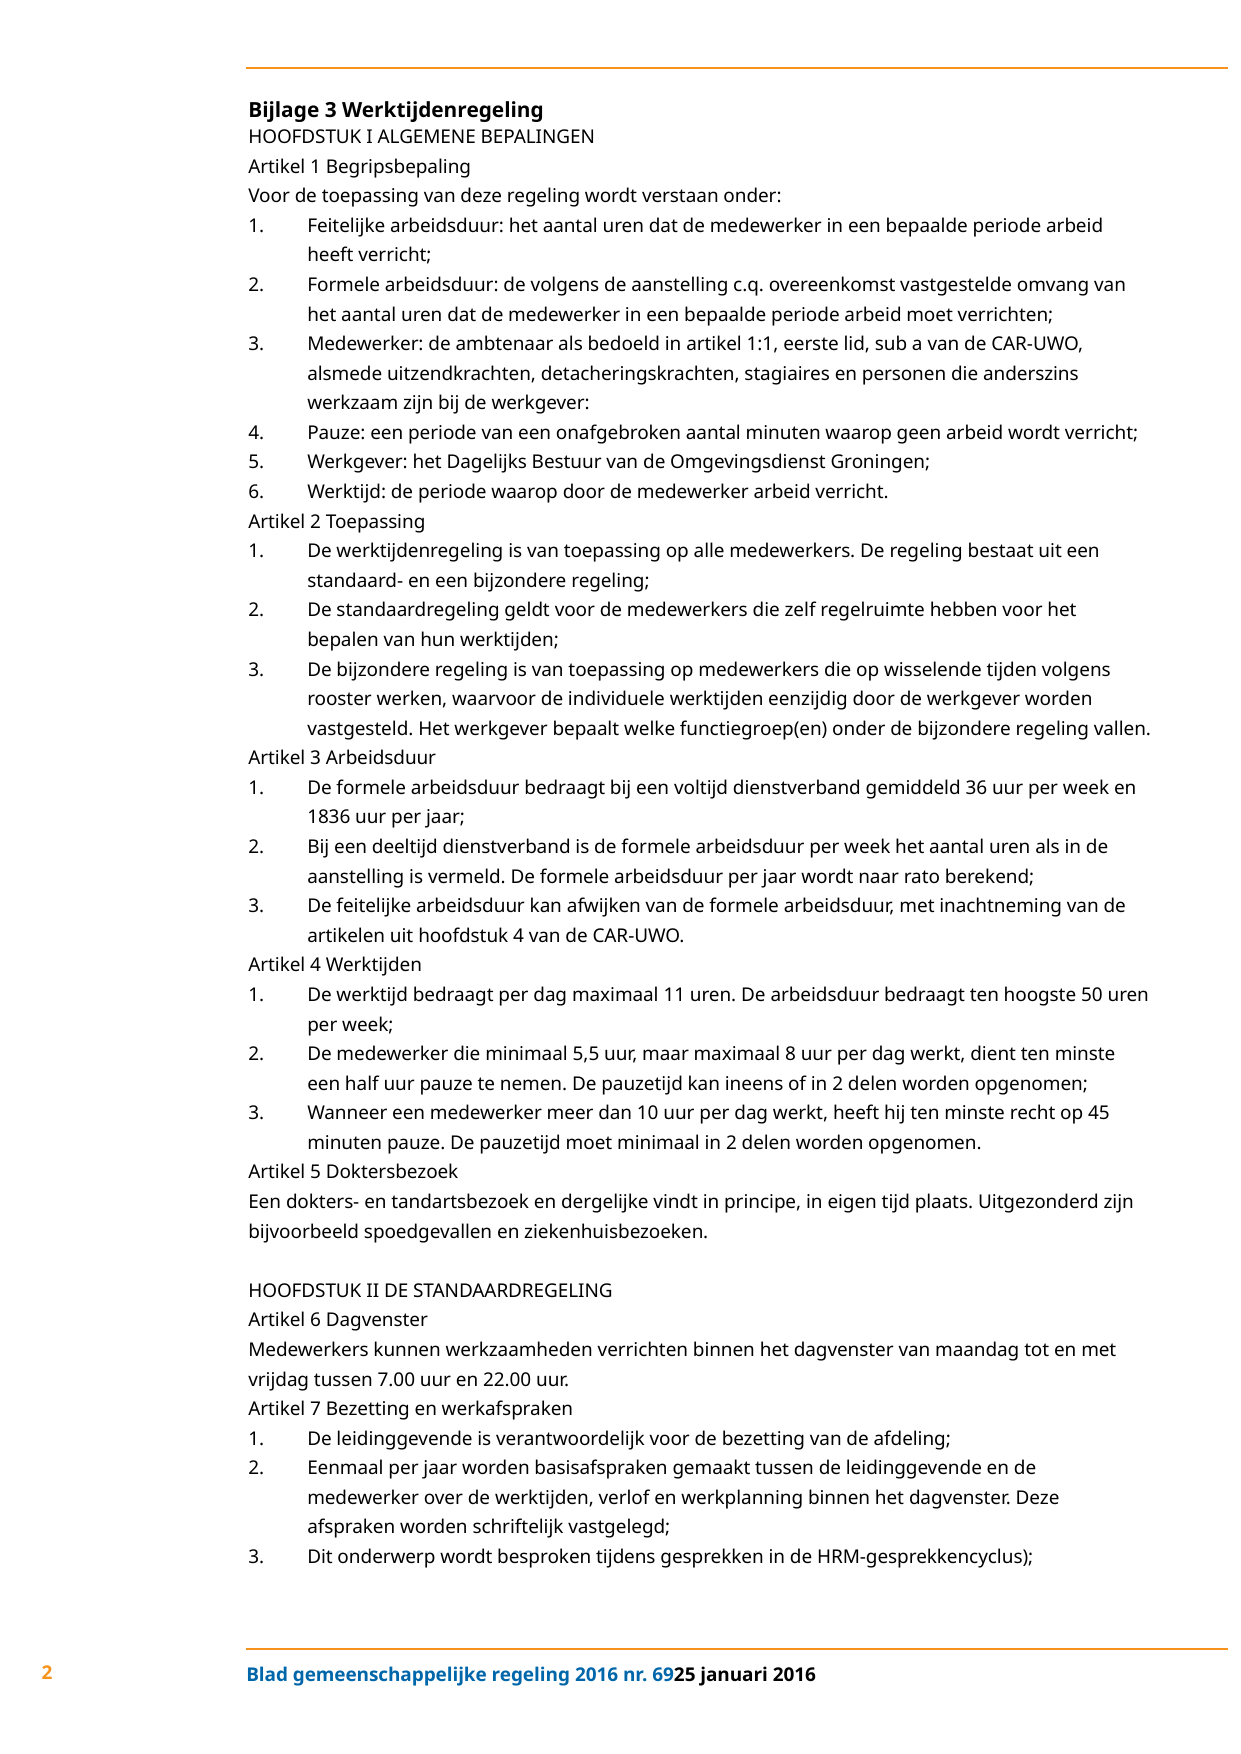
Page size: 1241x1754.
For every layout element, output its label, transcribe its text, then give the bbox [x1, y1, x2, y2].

list De leidinggevende is verantwoordelijk voor de bezetting van de afdeling; [248, 1425, 1152, 1451]
text Artikel 1 Begripsbepaling [248, 153, 1152, 179]
text Artikel 2 Toepassing [248, 508, 1152, 534]
list Dit onderwerp wordt besproken tijdens gesprekken in de HRM-gesprekkencyclus); [248, 1543, 1152, 1569]
text HOOFDSTUK I ALGEMENE BEPALINGEN [248, 123, 1152, 149]
list Wanneer een medewerker meer dan 10 uur per dag werkt, heeft hij ten minste recht op 45 minuten pauze. De pauzetijd moet minimaal in 2 delen worden opgenomen. [248, 1099, 1152, 1155]
list Werktijd: de periode waarop door de medewerker arbeid verricht. [248, 478, 1152, 504]
list De werktijd bedraagt per dag maximaal 11 uren. De arbeidsduur bedraagt ten hoogste 50 uren per week; [248, 981, 1152, 1037]
list De werktijdenregeling is van toepassing op alle medewerkers. De regeling bestaat uit een standaard- en een bijzondere regeling; [248, 537, 1152, 593]
list De medewerker die minimaal 5,5 uur, maar maximaal 8 uur per dag werkt, dient ten minste een half uur pauze te nemen. De pauzetijd kan ineens of in 2 delen worden opgenomen; [248, 1040, 1152, 1096]
picture [41, 47, 231, 172]
text Een dokters- en tandartsbezoek en dergelijke vindt in principe, in eigen tijd plaats. Uitgezonderd zijn bijvoorbeeld spoedgevallen en ziekenhuisbezoeken. [248, 1188, 1152, 1244]
text Artikel 4 Werktijden [248, 952, 1152, 977]
list De feitelijke arbeidsduur kan afwijken van de formele arbeidsduur, met inachtneming van de artikelen uit hoofdstuk 4 van de CAR-UWO. [248, 892, 1152, 948]
list Werkgever: het Dagelijks Bestuur van de Omgevingsdienst Groningen; [248, 449, 1152, 474]
list De formele arbeidsduur bedraagt bij een voltijd dienstverband gemiddeld 36 uur per week en 1836 uur per jaar; [248, 774, 1152, 829]
text HOOFDSTUK II DE STANDAARDREGELING [248, 1277, 1152, 1303]
list Pauze: een periode van een onafgebroken aantal minuten waarop geen arbeid wordt verricht; [248, 419, 1152, 445]
list Feitelijke arbeidsduur: het aantal uren dat de medewerker in een bepaalde periode arbeid heeft verricht; [248, 212, 1152, 267]
list De standaardregeling geldt voor de medewerkers die zelf regelruimte hebben voor het bepalen van hun werktijden; [248, 597, 1152, 652]
list De bijzondere regeling is van toepassing op medewerkers die op wisselende tijden volgens rooster werken, waarvoor de individuele werktijden eenzijdig door de werkgever worden vastgesteld. Het werkgever bepaalt welke functiegroep(en) onder de bijzondere regeling vallen. [248, 656, 1152, 741]
list Medewerker: de ambtenaar als bedoeld in artikel 1:1, eerste lid, sub a van de CAR-UWO, alsmede uitzendkrachten, detacheringskrachten, stagiaires en personen die anderszins werkzaam zijn bij de werkgever: [248, 330, 1152, 415]
list Eenmaal per jaar worden basisafspraken gemaakt tussen de leidinggevende en de medewerker over de werktijden, verlof en werkplanning binnen het dagvenster. Deze afspraken worden schriftelijk vastgelegd; [248, 1454, 1152, 1539]
list Formele arbeidsduur: de volgens de aanstelling c.q. overeenkomst vastgestelde omvang van het aantal uren dat de medewerker in een bepaalde periode arbeid moet verrichten; [248, 271, 1152, 327]
text Artikel 6 Dagvenster [248, 1307, 1152, 1332]
text Voor de toepassing van deze regeling wordt verstaan onder: [248, 182, 1152, 208]
text Artikel 7 Bezetting en werkafspraken [248, 1395, 1152, 1421]
text Bijlage 3 Werktijdenregeling [248, 95, 1152, 123]
text Artikel 5 Doktersbezoek [248, 1159, 1152, 1184]
text Medewerkers kunnen werkzaamheden verrichten binnen het dagvenster van maandag tot en met vrijdag tussen 7.00 uur en 22.00 uur. [248, 1336, 1152, 1392]
text Artikel 3 Arbeidsduur [248, 744, 1152, 770]
list Bij een deeltijd dienstverband is de formele arbeidsduur per week het aantal uren als in de aanstelling is vermeld. De formele arbeidsduur per jaar wordt naar rato berekend; [248, 833, 1152, 889]
